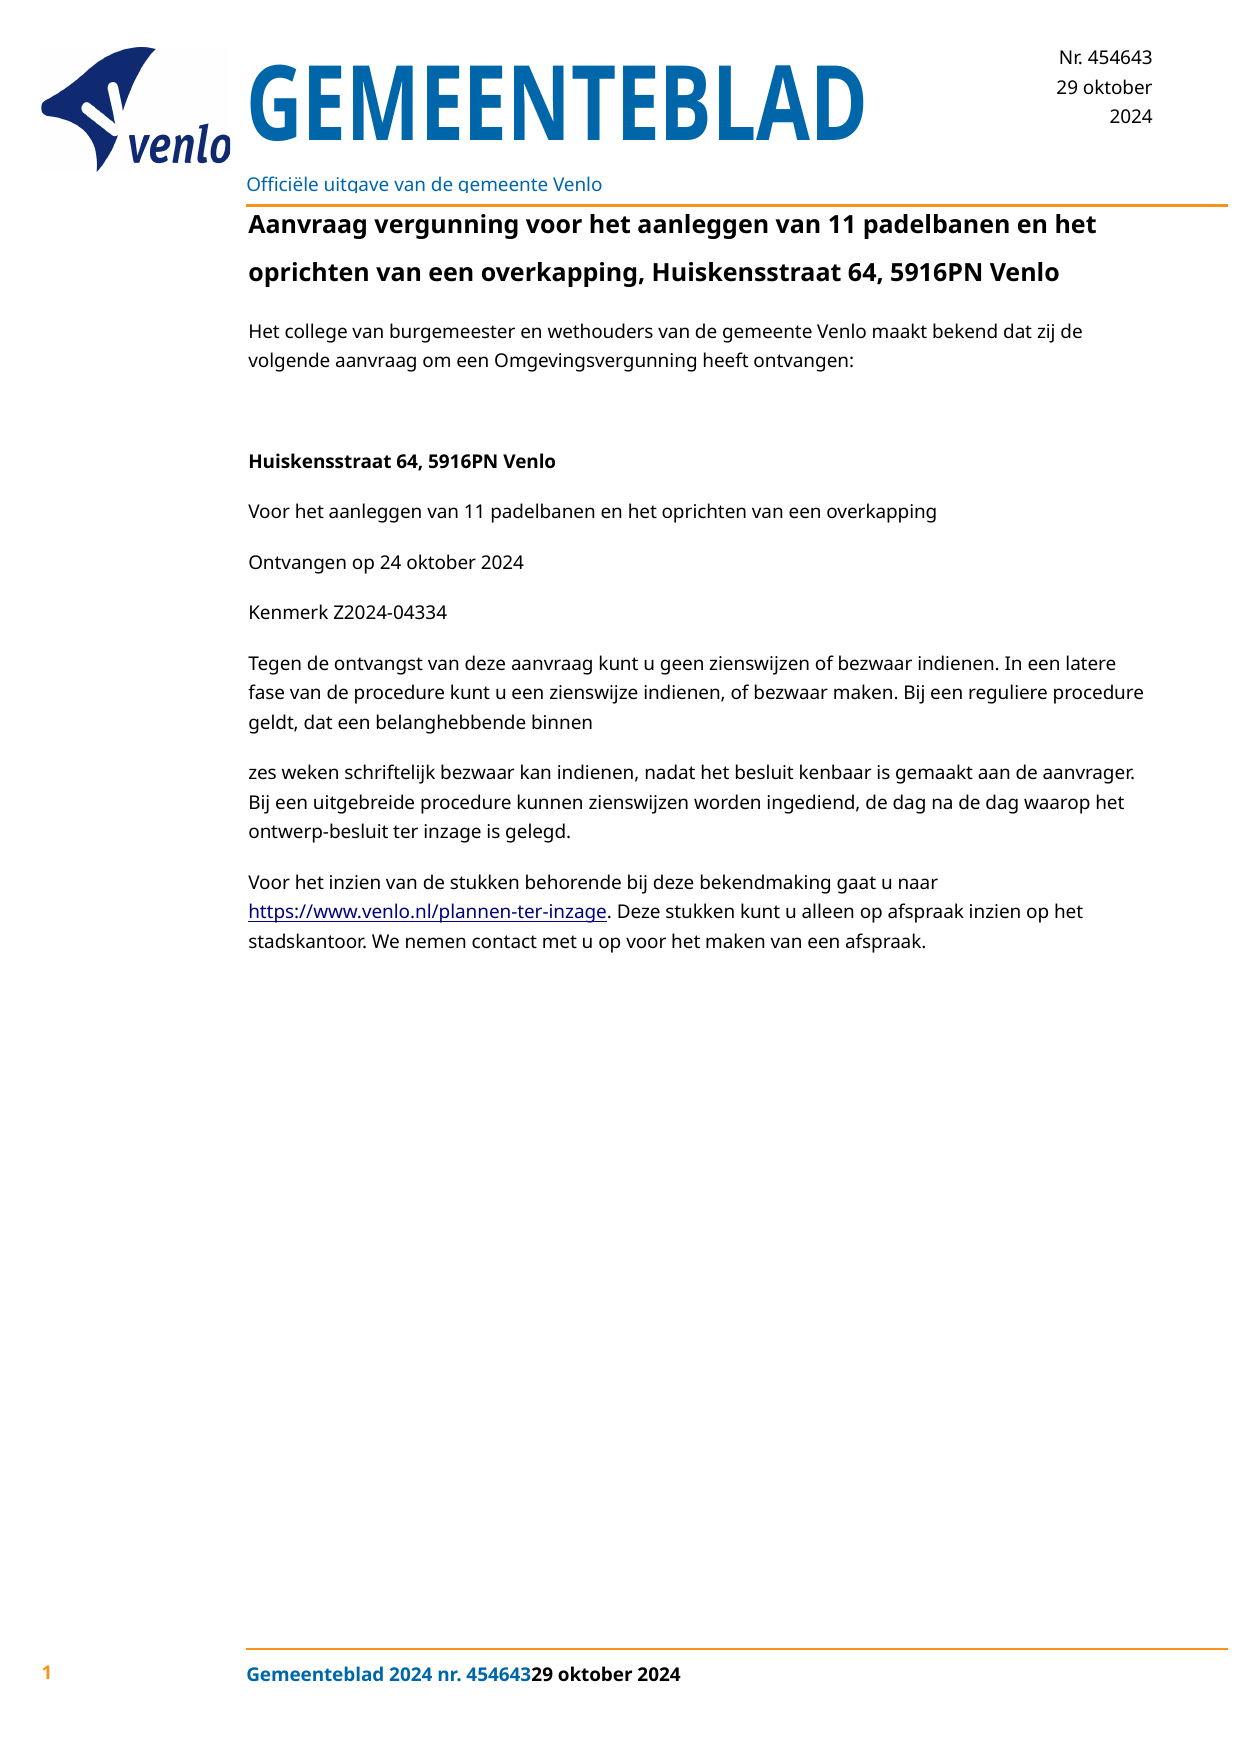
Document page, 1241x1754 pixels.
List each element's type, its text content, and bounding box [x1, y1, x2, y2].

text Ontvangen op 24 oktober 2024 [248, 549, 1152, 575]
text zes weken schriftelijk bezwaar kan indienen, nadat het besluit kenbaar is gemaakt aan de aanvrager. Bij een uitgebreide procedure kunnen zienswijzen worden ingediend, de dag na de dag waarop het ontwerp-besluit ter inzage is gelegd. [248, 759, 1152, 844]
text Voor het aanleggen van 11 padelbanen en het oprichten van een overkapping [248, 499, 1152, 524]
text Tegen de ontvangst van deze aanvraag kunt u geen zienswijzen of bezwaar indienen. In een latere fase van de procedure kunt u een zienswijze indienen, of bezwaar maken. Bij een reguliere procedure geldt, dat een belanghebbende binnen [248, 650, 1152, 735]
text Voor het inzien van de stukken behorende bij deze bekendmaking gaat u naar https://www.venlo.nl/plannen-ter-inzage. Deze stukken kunt u alleen op afspraak inzien op het stadskantoor. We nemen contact met u op voor het maken van een afspraak. [248, 869, 1152, 954]
text Huiskensstraat 64, 5916PN Venlo [248, 448, 1152, 474]
text Het college van burgemeester en wethouders van de gemeente Venlo maakt bekend dat zij de volgende aanvraag om een Omgevingsvergunning heeft ontvangen: [248, 318, 1152, 373]
picture [41, 47, 231, 172]
text Aanvraag vergunning voor het aanleggen van 11 padelbanen en het oprichten van een overkapping, Huiskensstraat 64, 5916PN Venlo [248, 207, 1152, 288]
text Kenmerk Z2024-04334 [248, 599, 1152, 625]
